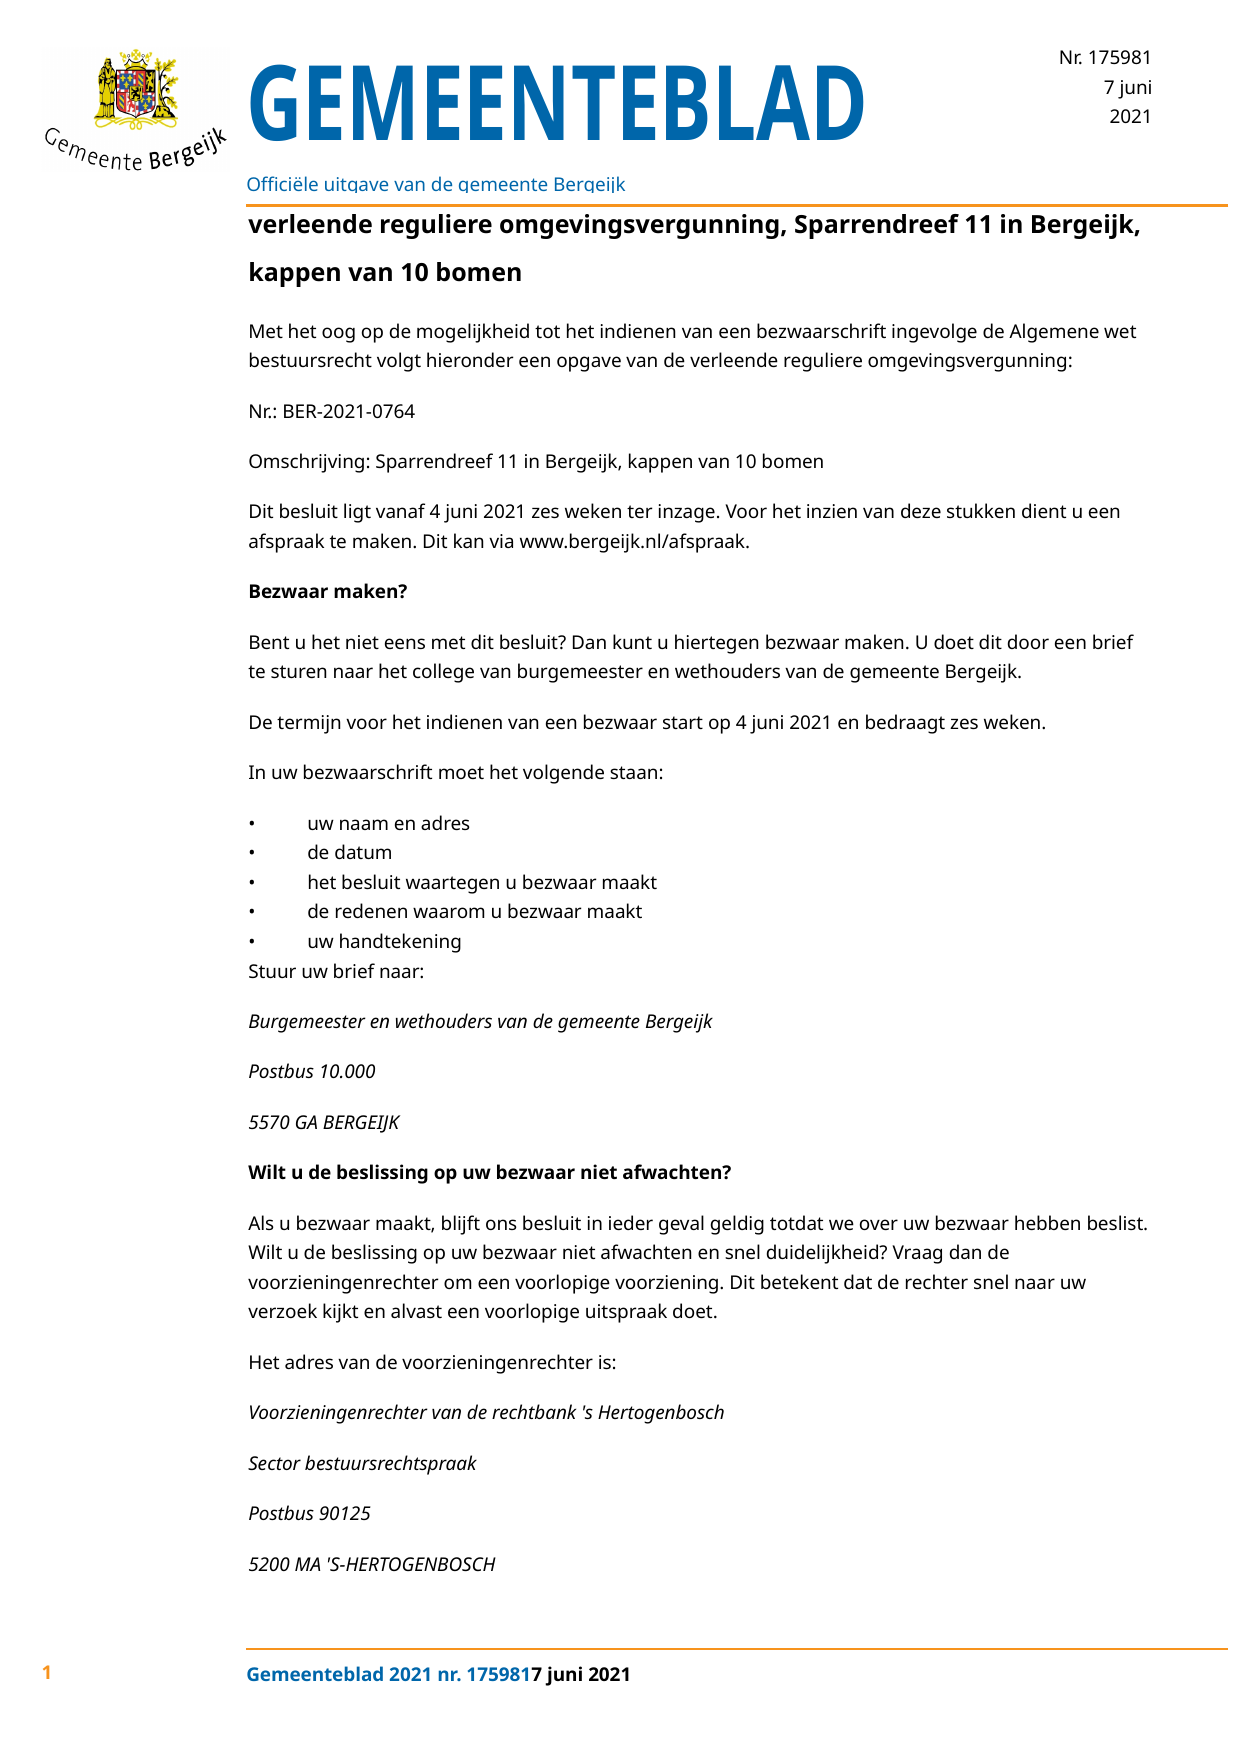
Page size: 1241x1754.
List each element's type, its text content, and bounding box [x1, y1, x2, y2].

text Wilt u de beslissing op uw bezwaar niet afwachten? [248, 1159, 1152, 1185]
list uw naam en adres [248, 810, 1152, 836]
text Burgemeester en wethouders van de gemeente Bergeijk [248, 1008, 1152, 1034]
text Als u bezwaar maakt, blijft ons besluit in ieder geval geldig totdat we over uw bezwaar hebben beslist. Wilt u de beslissing op uw bezwaar niet afwachten en snel duidelijkheid? Vraag dan de voorzieningenrechter om een voorlopige voorziening. Dit betekent dat de rechter snel naar uw verzoek kijkt en alvast een voorlopige uitspraak doet. [248, 1210, 1152, 1324]
text Bezwaar maken? [248, 579, 1152, 604]
list de redenen waarom u bezwaar maakt [248, 899, 1152, 924]
text In uw bezwaarschrift moet het volgende staan: [248, 759, 1152, 785]
text Postbus 90125 [248, 1500, 1152, 1526]
text 5570 GA BERGEIJK [248, 1109, 1152, 1135]
text Nr.: BER-2021-0764 [248, 398, 1152, 424]
text Omschrijving: Sparrendreef 11 in Bergeijk, kappen van 10 bomen [248, 448, 1152, 474]
text Postbus 10.000 [248, 1059, 1152, 1084]
text Dit besluit ligt vanaf 4 juni 2021 zes weken ter inzage. Voor het inzien van deze stukken dient u een afspraak te maken. Dit kan via www.bergeijk.nl/afspraak. [248, 499, 1152, 554]
text Met het oog op de mogelijkheid tot het indienen van een bezwaarschrift ingevolge de Algemene wet bestuursrecht volgt hieronder een opgave van de verleende reguliere omgevingsvergunning: [248, 318, 1152, 373]
text Het adres van de voorzieningenrechter is: [248, 1349, 1152, 1375]
text Sector bestuursrechtspraak [248, 1450, 1152, 1476]
list het besluit waartegen u bezwaar maakt [248, 869, 1152, 895]
text Bent u het niet eens met dit besluit? Dan kunt u hiertegen bezwaar maken. U doet dit door een brief te sturen naar het college van burgemeester en wethouders van de gemeente Bergeijk. [248, 629, 1152, 684]
text verleende reguliere omgevingsvergunning, Sparrendreef 11 in Bergeijk, kappen van 10 bomen [248, 207, 1152, 288]
text 5200 MA 'S-HERTOGENBOSCH [248, 1551, 1152, 1577]
list de datum [248, 839, 1152, 865]
list uw handtekening [248, 928, 1152, 954]
picture [41, 47, 231, 172]
text Voorzieningenrechter van de rechtbank 's Hertogenbosch [248, 1399, 1152, 1425]
text De termijn voor het indienen van een bezwaar start op 4 juni 2021 en bedraagt zes weken. [248, 709, 1152, 735]
text Stuur uw brief naar: [248, 958, 1152, 984]
